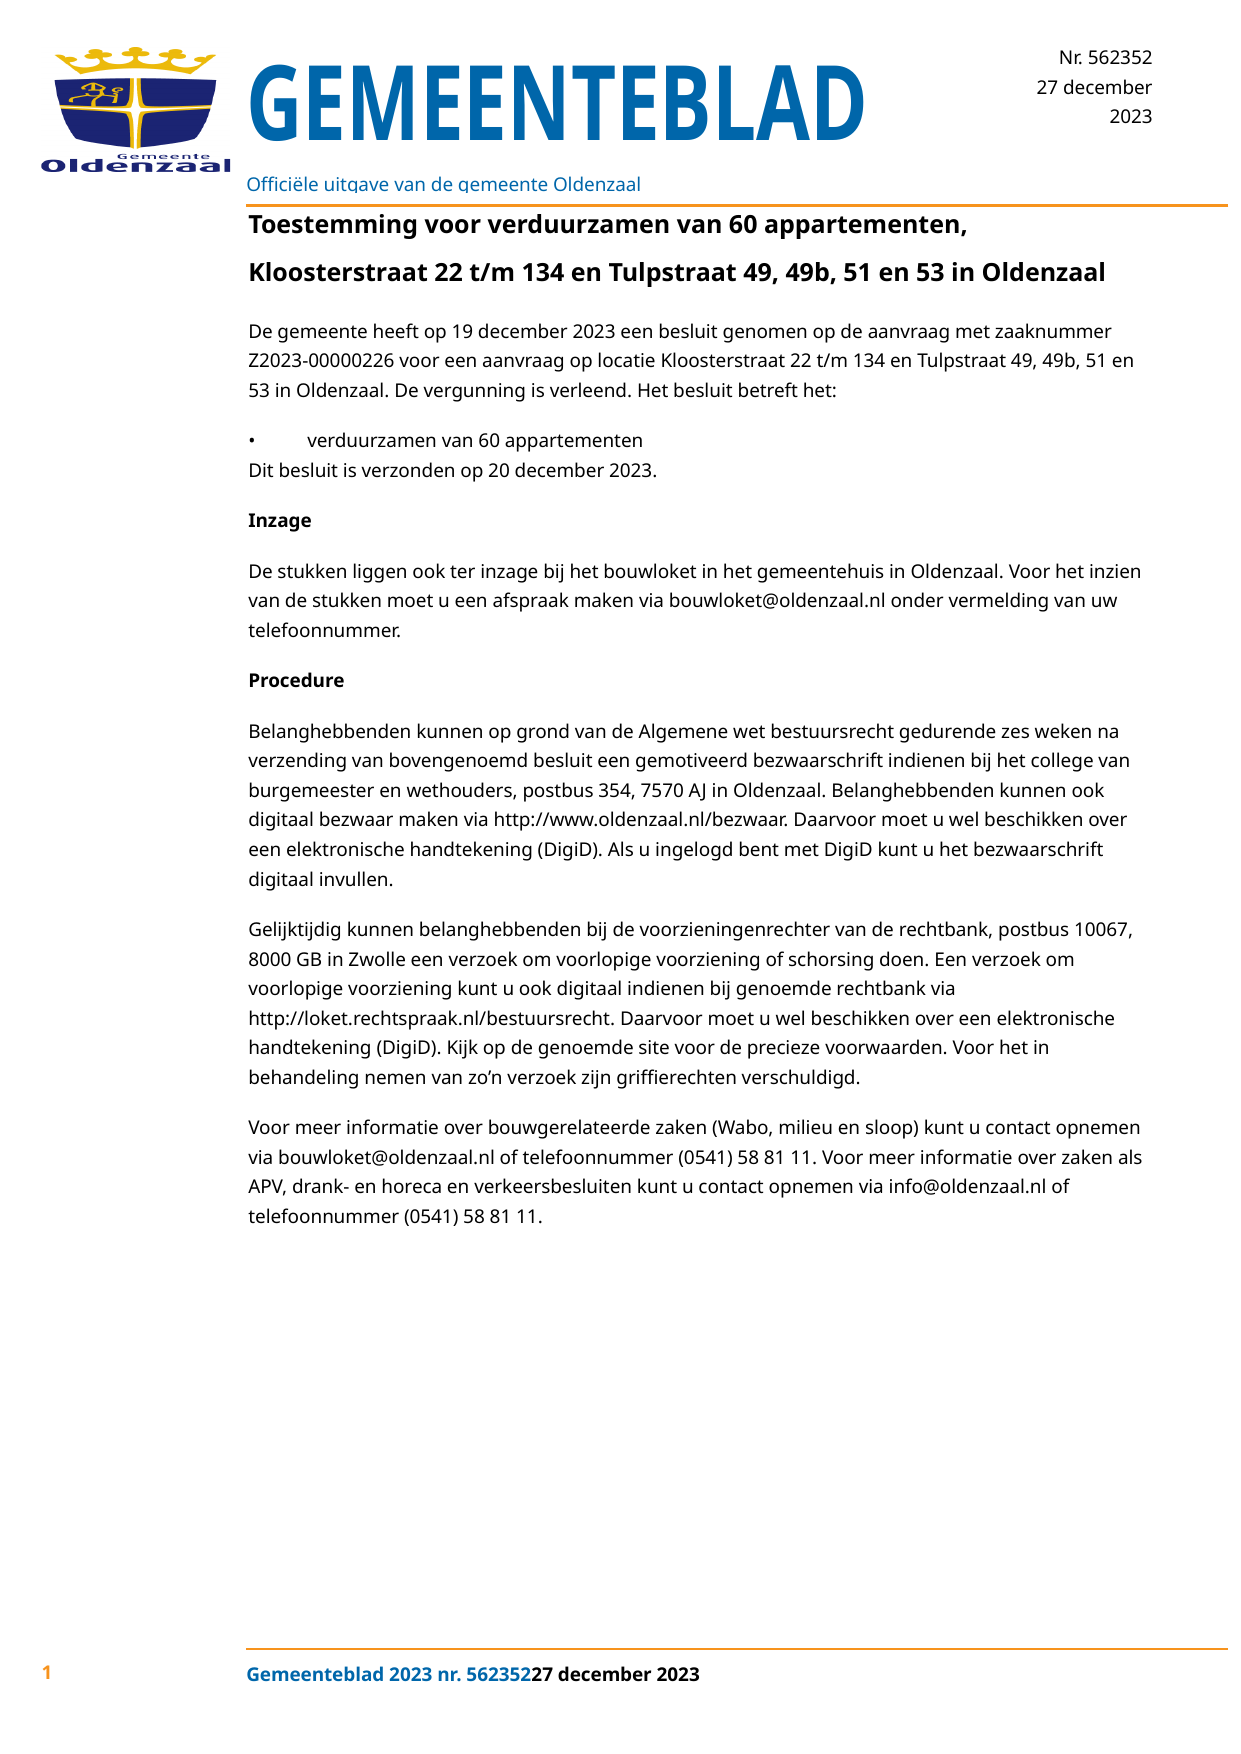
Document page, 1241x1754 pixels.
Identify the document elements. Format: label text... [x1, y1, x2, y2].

text Belanghebbenden kunnen op grond van de Algemene wet bestuursrecht gedurende zes weken na verzending van bovengenoemd besluit een gemotiveerd bezwaarschrift indienen bij het college van burgemeester en wethouders, postbus 354, 7570 AJ in Oldenzaal. Belanghebbenden kunnen ook digitaal bezwaar maken via http://www.oldenzaal.nl/bezwaar. Daarvoor moet u wel beschikken over een elektronische handtekening (DigiD). Als u ingelogd bent met DigiD kunt u het bezwaarschrift digitaal invullen. [248, 718, 1152, 892]
list verduurzamen van 60 appartementen [248, 427, 1152, 453]
text Dit besluit is verzonden op 20 december 2023. [248, 457, 1152, 483]
text Procedure [248, 667, 1152, 693]
text Gelijktijdig kunnen belanghebbenden bij de voorzieningenrechter van de rechtbank, postbus 10067, 8000 GB in Zwolle een verzoek om voorlopige voorziening of schorsing doen. Een verzoek om voorlopige voorziening kunt u ook digitaal indienen bij genoemde rechtbank via http://loket.rechtspraak.nl/bestuursrecht. Daarvoor moet u wel beschikken over een elektronische handtekening (DigiD). Kijk op de genoemde site voor de precieze voorwaarden. Voor het in behandeling nemen van zo’n verzoek zijn griffierechten verschuldigd. [248, 916, 1152, 1090]
text Voor meer informatie over bouwgerelateerde zaken (Wabo, milieu en sloop) kunt u contact opnemen via bouwloket@oldenzaal.nl of telefoonnummer (0541) 58 81 11. Voor meer informatie over zaken als APV, drank- en horeca en verkeersbesluiten kunt u contact opnemen via info@oldenzaal.nl of telefoonnummer (0541) 58 81 11. [248, 1114, 1152, 1229]
text De stukken liggen ook ter inzage bij het bouwloket in het gemeentehuis in Oldenzaal. Voor het inzien van de stukken moet u een afspraak maken via bouwloket@oldenzaal.nl onder vermelding van uw telefoonnummer. [248, 558, 1152, 643]
text Inzage [248, 507, 1152, 533]
picture [41, 47, 231, 172]
text De gemeente heeft op 19 december 2023 een besluit genomen op de aanvraag met zaaknummer Z2023-00000226 voor een aanvraag op locatie Kloosterstraat 22 t/m 134 en Tulpstraat 49, 49b, 51 en 53 in Oldenzaal. De vergunning is verleend. Het besluit betreft het: [248, 318, 1152, 403]
text Toestemming voor verduurzamen van 60 appartementen, Kloosterstraat 22 t/m 134 en Tulpstraat 49, 49b, 51 en 53 in Oldenzaal [248, 207, 1152, 288]
